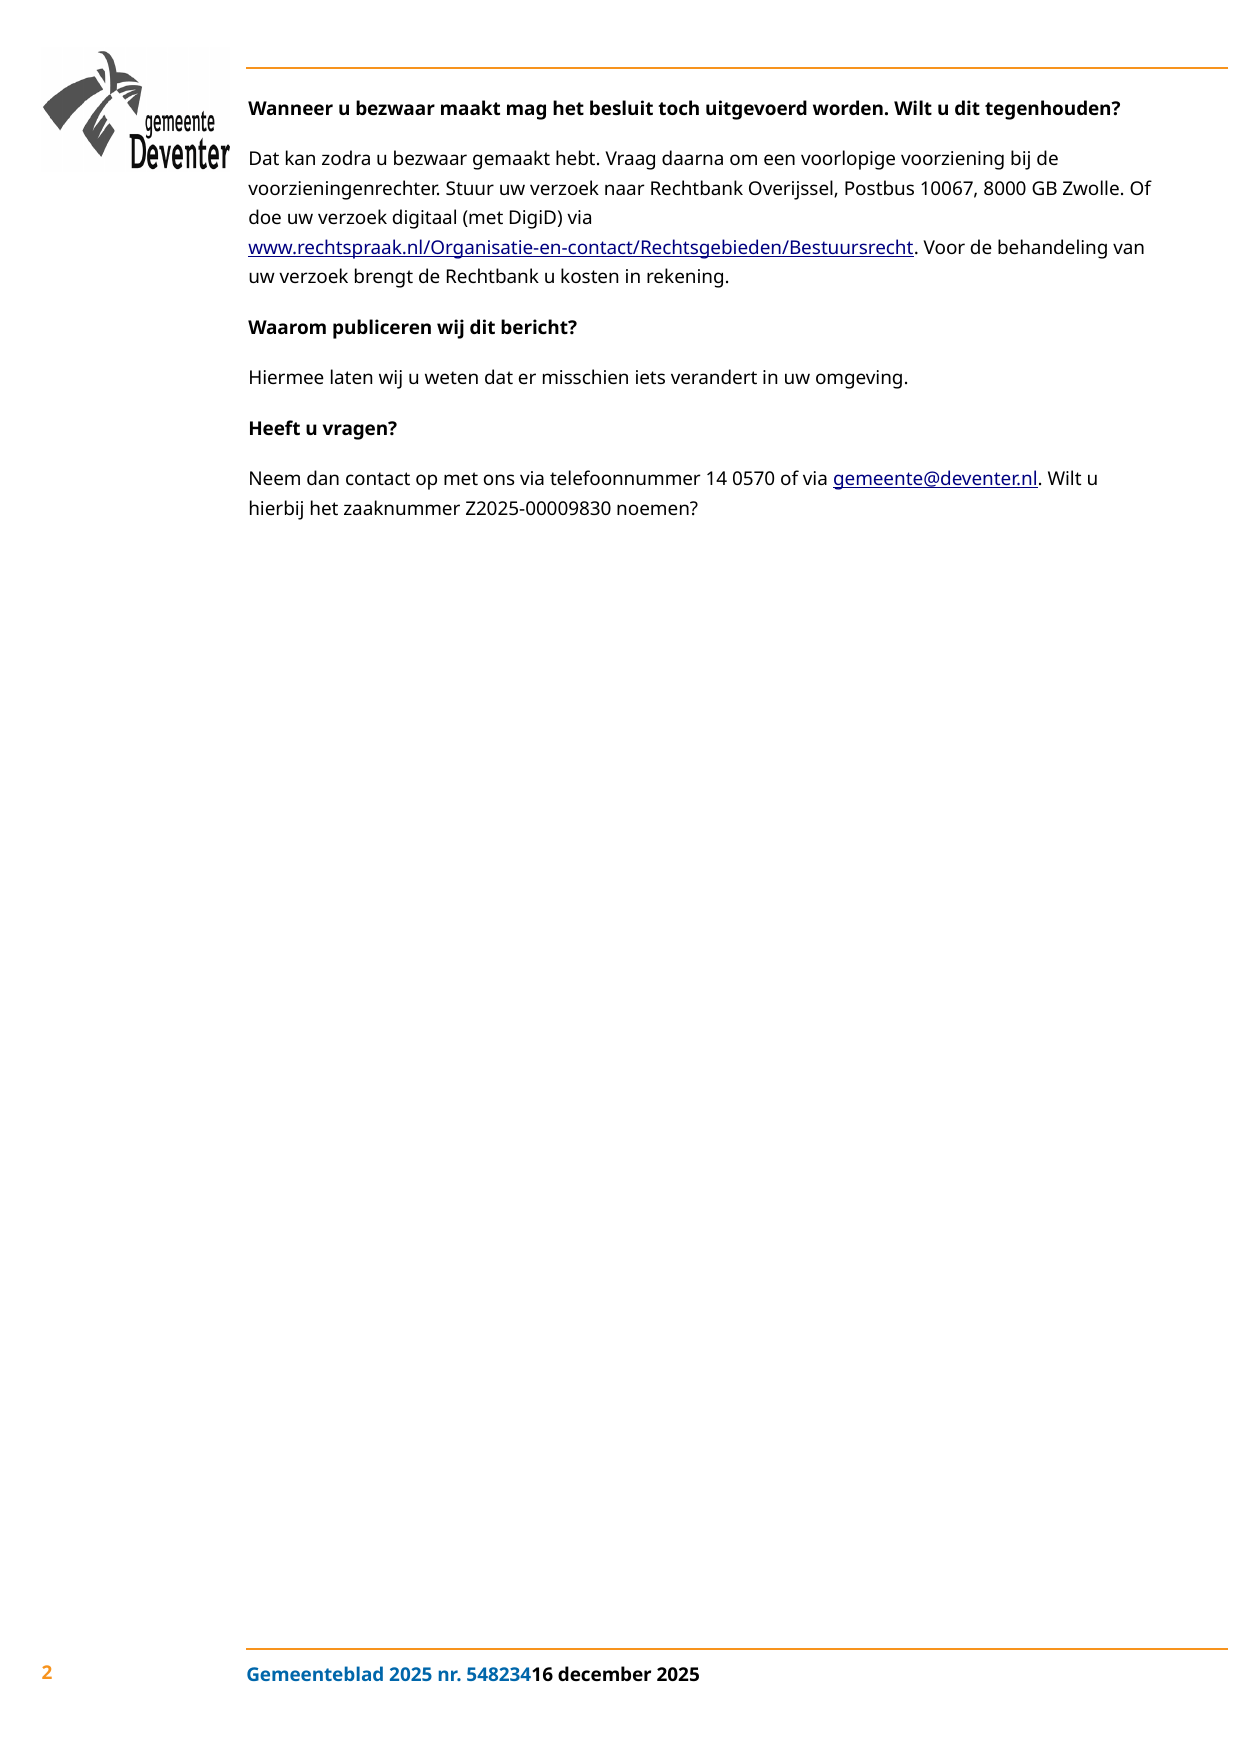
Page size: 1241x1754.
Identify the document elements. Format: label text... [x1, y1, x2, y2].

text Wanneer u bezwaar maakt mag het besluit toch uitgevoerd worden. Wilt u dit tegenhouden? [248, 95, 1152, 121]
picture [41, 47, 231, 172]
text Heeft u vragen? [248, 415, 1152, 441]
text Neem dan contact op met ons via telefoonnummer 14 0570 of via gemeente@deventer.nl. Wilt u hierbij het zaaknummer Z2025-00009830 noemen? [248, 465, 1152, 521]
text Dat kan zodra u bezwaar gemaakt hebt. Vraag daarna om een voorlopige voorziening bij de voorzieningenrechter. Stuur uw verzoek naar Rechtbank Overijssel, Postbus 10067, 8000 GB Zwolle. Of doe uw verzoek digitaal (met DigiD) via www.rechtspraak.nl/Organisatie-en-contact/Rechtsgebieden/Bestuursrecht. Voor de behandeling van uw verzoek brengt de Rechtbank u kosten in rekening. [248, 145, 1152, 289]
text Waarom publiceren wij dit bericht? [248, 314, 1152, 340]
text Hiermee laten wij u weten dat er misschien iets verandert in uw omgeving. [248, 364, 1152, 390]
